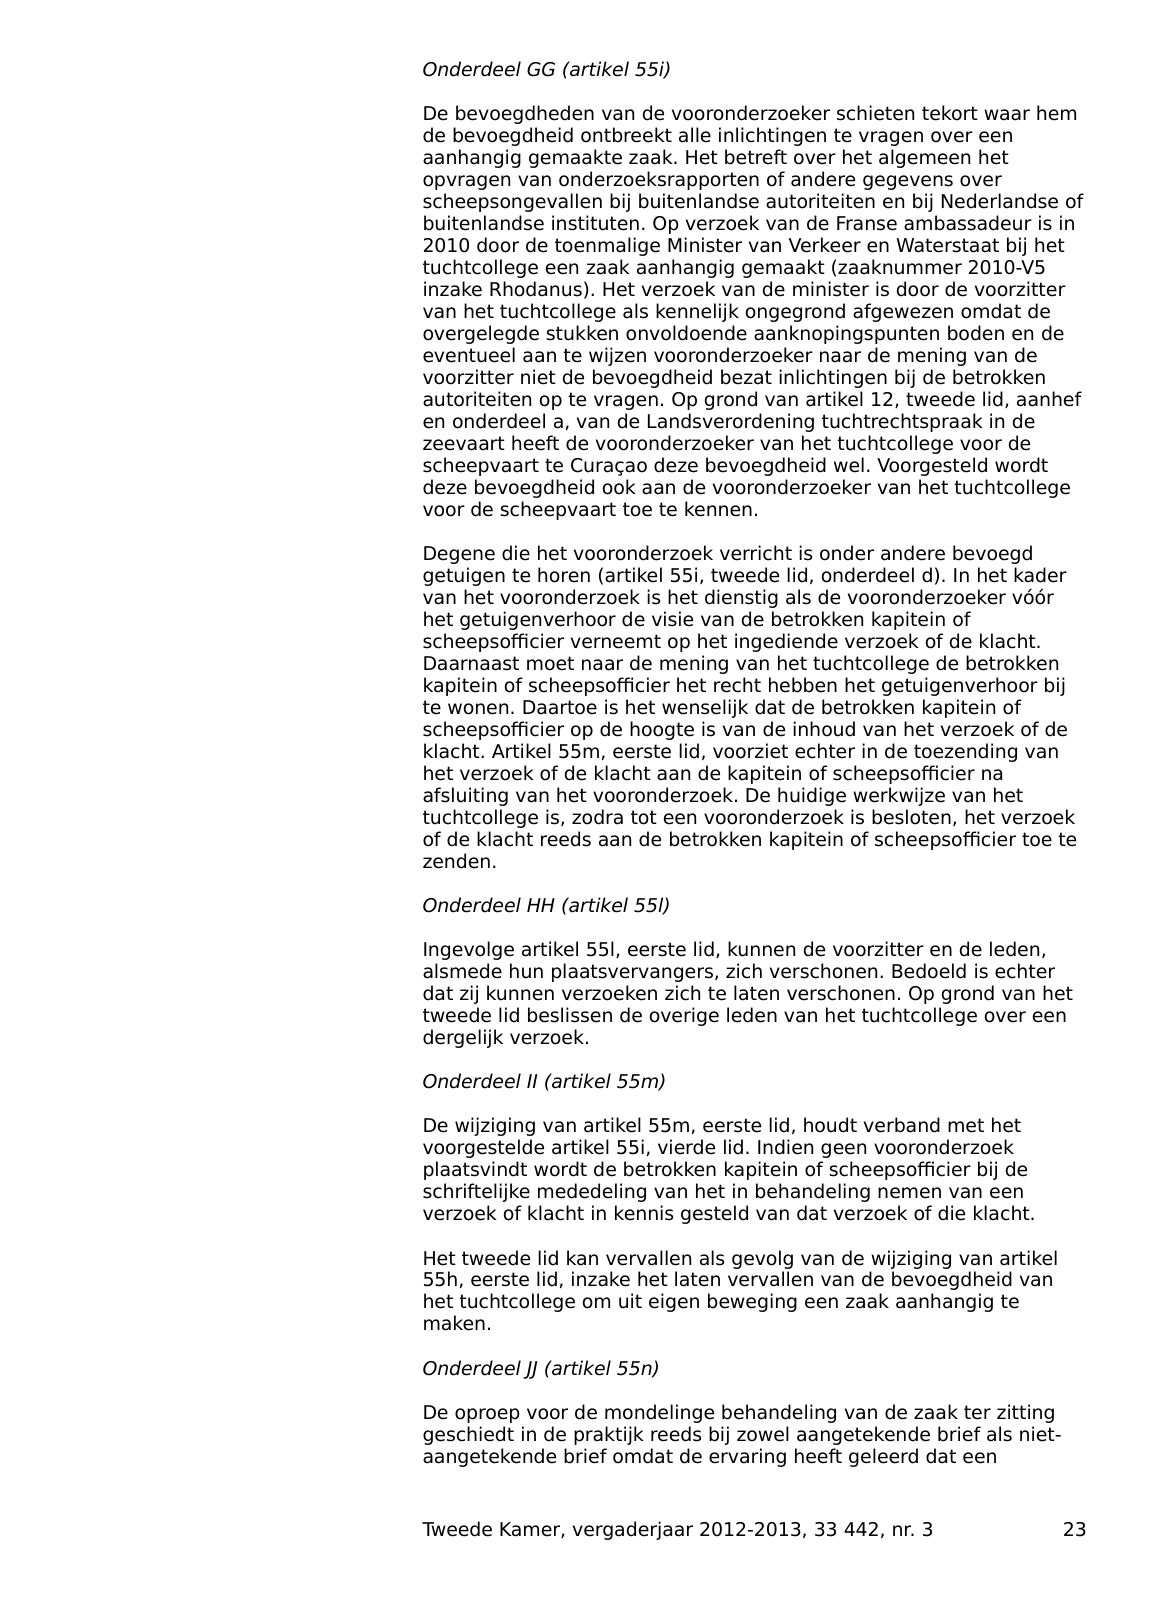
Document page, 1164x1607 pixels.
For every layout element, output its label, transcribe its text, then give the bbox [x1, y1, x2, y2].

text Degene die het vooronderzoek verricht is onder andere bevoegd getuigen te horen (artikel 55i, tweede lid, onderdeel d). In het kader van het vooronderzoek is het dienstig als de vooronderzoeker vóór het getuigenverhoor de visie van de betrokken kapitein of scheepsofficier verneemt op het ingediende verzoek of de klacht. Daarnaast moet naar de mening van het tuchtcollege de betrokken kapitein of scheepsofficier het recht hebben het getuigenverhoor bij te wonen. Daartoe is het wenselijk dat de betrokken kapitein of scheepsofficier op de hoogte is van de inhoud van het verzoek of de klacht. Artikel 55m, eerste lid, voorziet echter in de toezending van het verzoek of de klacht aan de kapitein of scheepsofficier na afsluiting van het vooronderzoek. De huidige werkwijze van het tuchtcollege is, zodra tot een vooronderzoek is besloten, het verzoek of de klacht reeds aan de betrokken kapitein of scheepsofficier toe te zenden. [422, 543, 1087, 873]
subtitle Onderdeel II (artikel 55m) [422, 1071, 1087, 1093]
subtitle Onderdeel HH (artikel 55l) [422, 895, 1087, 917]
text Ingevolge artikel 55l, eerste lid, kunnen de voorzitter en de leden, alsmede hun plaatsvervangers, zich verschonen. Bedoeld is echter dat zij kunnen verzoeken zich te laten verschonen. Op grond van het tweede lid beslissen de overige leden van het tuchtcollege over een dergelijk verzoek. [422, 939, 1087, 1049]
text Het tweede lid kan vervallen als gevolg van de wijziging van artikel 55h, eerste lid, inzake het laten vervallen van de bevoegdheid van het tuchtcollege om uit eigen beweging een zaak aanhangig te maken. [422, 1247, 1087, 1335]
text De wijziging van artikel 55m, eerste lid, houdt verband met het voorgestelde artikel 55i, vierde lid. Indien geen vooronderzoek plaatsvindt wordt de betrokken kapitein of scheepsofficier bij de schriftelijke mededeling van het in behandeling nemen van een verzoek of klacht in kennis gesteld van dat verzoek of die klacht. [422, 1115, 1087, 1225]
subtitle Onderdeel GG (artikel 55i) [422, 59, 1087, 81]
text De oproep voor de mondelinge behandeling van de zaak ter zitting geschiedt in de praktijk reeds bij zowel aangetekende brief als niet-aangetekende brief omdat de ervaring heeft geleerd dat een [422, 1402, 1087, 1468]
text De bevoegdheden van de vooronderzoeker schieten tekort waar hem de bevoegdheid ontbreekt alle inlichtingen te vragen over een aanhangig gemaakte zaak. Het betreft over het algemeen het opvragen van onderzoeksrapporten of andere gegevens over scheepsongevallen bij buitenlandse autoriteiten en bij Nederlandse of buitenlandse instituten. Op verzoek van de Franse ambassadeur is in 2010 door de toenmalige Minister van Verkeer en Waterstaat bij het tuchtcollege een zaak aanhangig gemaakt (zaaknummer 2010-V5 inzake Rhodanus). Het verzoek van de minister is door de voorzitter van het tuchtcollege als kennelijk ongegrond afgewezen omdat de overgelegde stukken onvoldoende aanknopingspunten boden en de eventueel aan te wijzen vooronderzoeker naar de mening van de voorzitter niet de bevoegdheid bezat inlichtingen bij de betrokken autoriteiten op te vragen. Op grond van artikel 12, tweede lid, aanhef en onderdeel a, van de Landsverordening tuchtrechtspraak in de zeevaart heeft de vooronderzoeker van het tuchtcollege voor de scheepvaart te Curaçao deze bevoegdheid wel. Voorgesteld wordt deze bevoegdheid ook aan de vooronderzoeker van het tuchtcollege voor de scheepvaart toe te kennen. [422, 103, 1087, 521]
subtitle Onderdeel JJ (artikel 55n) [422, 1357, 1087, 1379]
